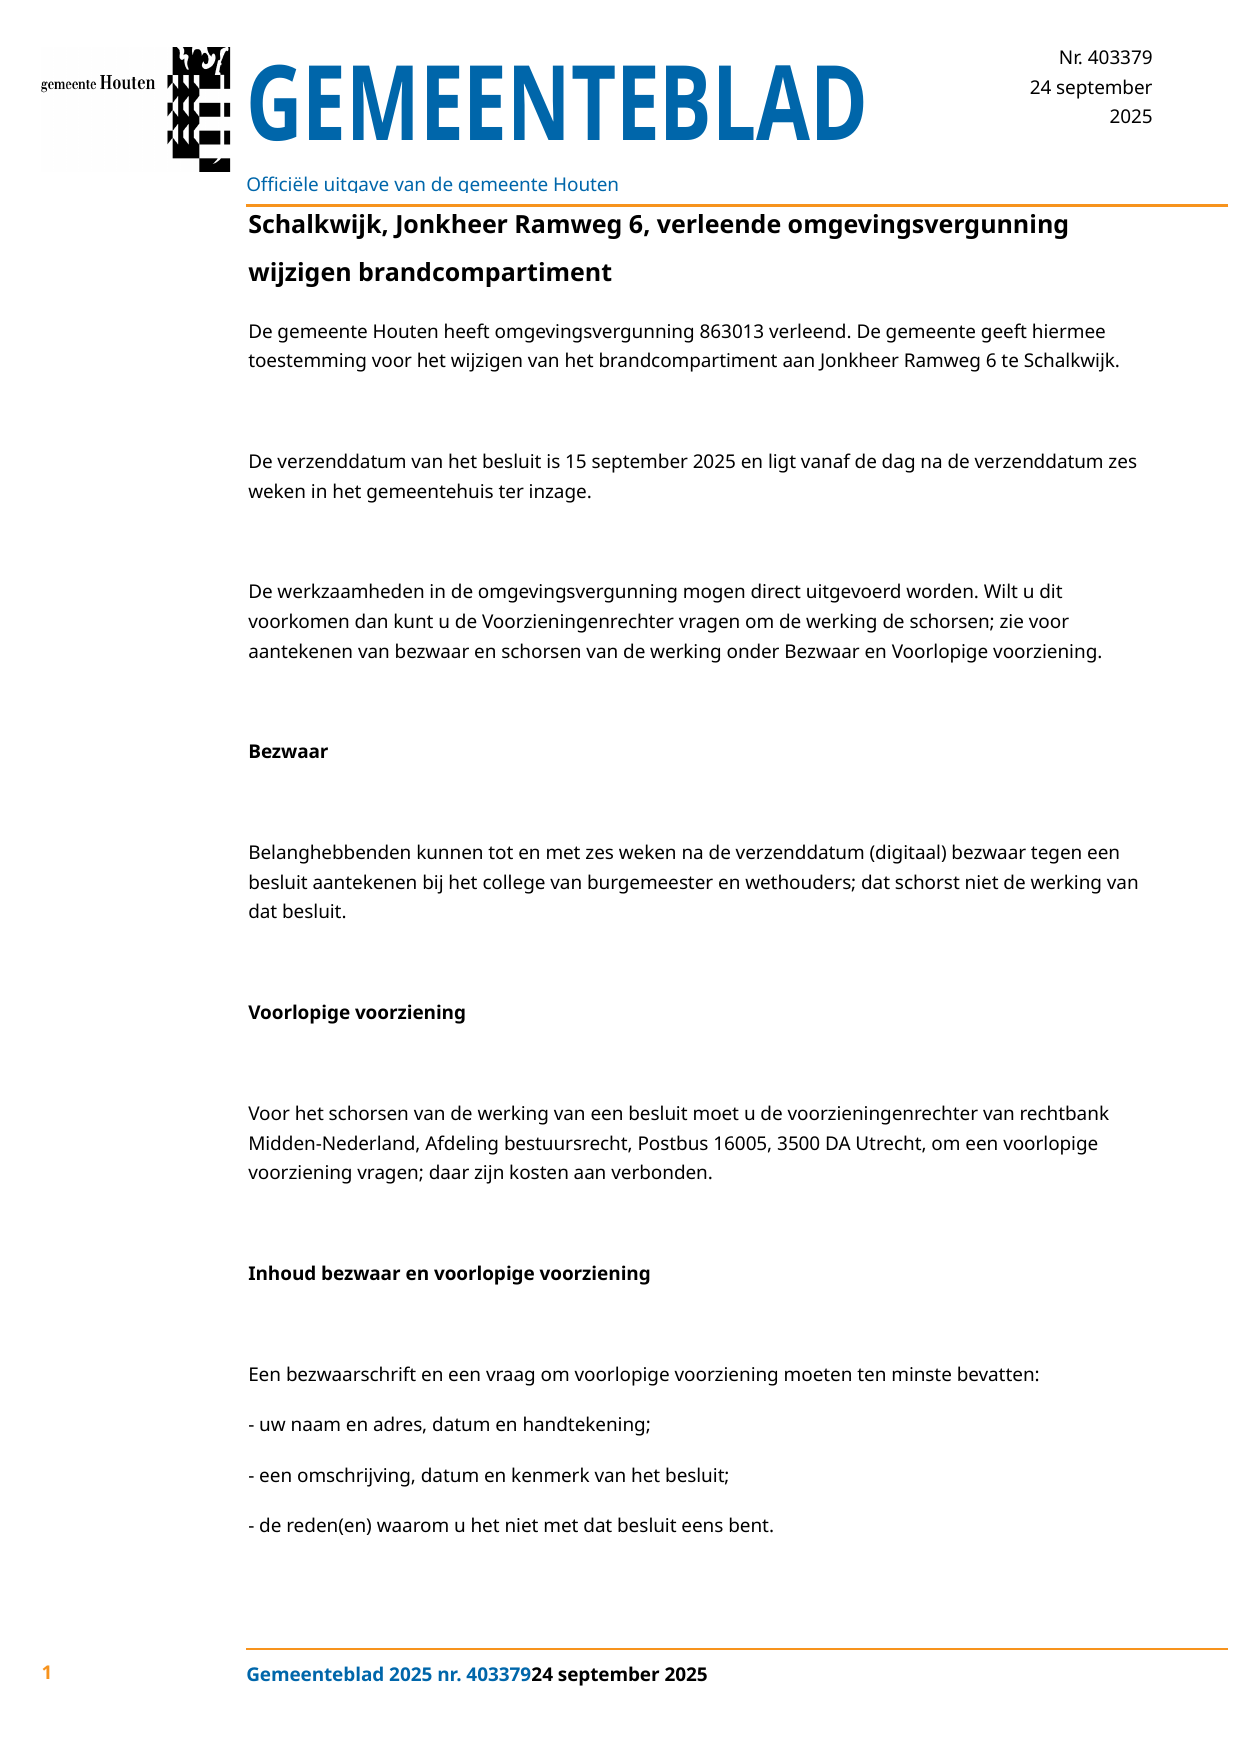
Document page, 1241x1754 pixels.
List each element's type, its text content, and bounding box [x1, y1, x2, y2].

text De gemeente Houten heeft omgevingsvergunning 863013 verleend. De gemeente geeft hiermee toestemming voor het wijzigen van het brandcompartiment aan Jonkheer Ramweg 6 te Schalkwijk. [248, 318, 1152, 373]
text - de reden(en) waarom u het niet met dat besluit eens bent. [248, 1512, 1152, 1538]
text - uw naam en adres, datum en handtekening; [248, 1412, 1152, 1437]
picture [41, 47, 231, 172]
text Voorlopige voorziening [248, 999, 1152, 1025]
text Een bezwaarschrift en een vraag om voorlopige voorziening moeten ten minste bevatten: [248, 1361, 1152, 1387]
text Bezwaar [248, 739, 1152, 764]
text De werkzaamheden in de omgevingsvergunning mogen direct uitgevoerd worden. Wilt u dit voorkomen dan kunt u de Voorzieningenrechter vragen om de werking de schorsen; zie voor aantekenen van bezwaar en schorsen van de werking onder Bezwaar en Voorlopige voorziening. [248, 579, 1152, 664]
text - een omschrijving, datum en kenmerk van het besluit; [248, 1462, 1152, 1488]
text Voor het schorsen van de werking van een besluit moet u de voorzieningenrechter van rechtbank Midden-Nederland, Afdeling bestuursrecht, Postbus 16005, 3500 DA Utrecht, om een voorlopige voorziening vragen; daar zijn kosten aan verbonden. [248, 1100, 1152, 1185]
text Schalkwijk, Jonkheer Ramweg 6, verleende omgevingsvergunning wijzigen brandcompartiment [248, 207, 1152, 288]
text Inhoud bezwaar en voorlopige voorziening [248, 1260, 1152, 1286]
text De verzenddatum van het besluit is 15 september 2025 en ligt vanaf de dag na de verzenddatum zes weken in het gemeentehuis ter inzage. [248, 448, 1152, 504]
text Belanghebbenden kunnen tot en met zes weken na de verzenddatum (digitaal) bezwaar tegen een besluit aantekenen bij het college van burgemeester en wethouders; dat schorst niet de werking van dat besluit. [248, 839, 1152, 924]
